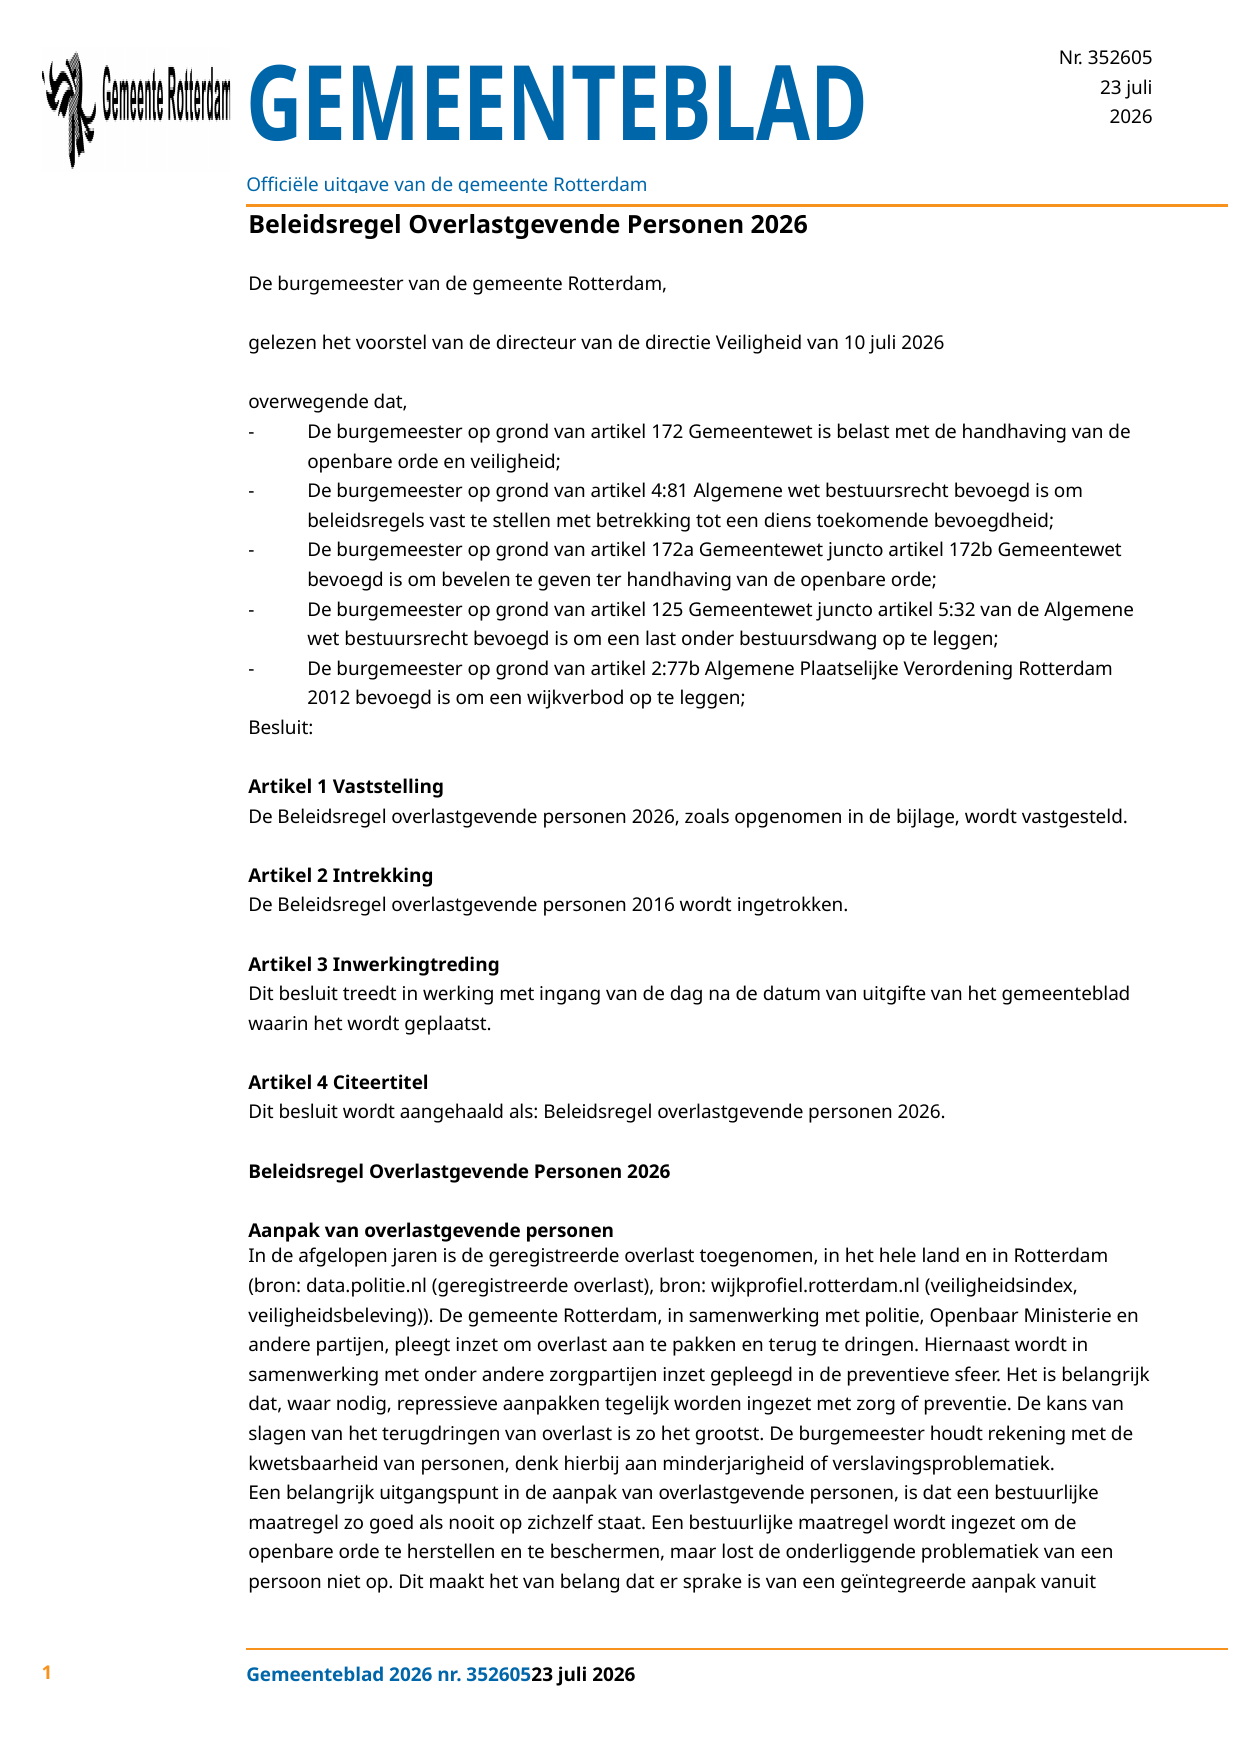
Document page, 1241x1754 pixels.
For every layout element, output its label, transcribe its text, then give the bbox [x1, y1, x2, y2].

text Artikel 1 Vaststelling [248, 773, 1152, 799]
picture [41, 47, 231, 172]
text Beleidsregel Overlastgevende Personen 2026 [248, 207, 1152, 241]
text Besluit: [248, 714, 1152, 740]
text Een belangrijk uitgangspunt in de aanpak van overlastgevende personen, is dat een bestuurlijke maatregel zo goed als nooit op zichzelf staat. Een bestuurlijke maatregel wordt ingezet om de openbare orde te herstellen en te beschermen, maar lost de onderliggende problematiek van een persoon niet op. Dit maakt het van belang dat er sprake is van een geïntegreerde aanpak vanuit [248, 1479, 1152, 1594]
text De burgemeester van de gemeente Rotterdam, [248, 270, 1152, 296]
text Artikel 3 Inwerkingtreding [248, 951, 1152, 976]
text gelezen het voorstel van de directeur van de directie Veiligheid van 10 juli 2026 [248, 329, 1152, 355]
list De burgemeester op grond van artikel 2:77b Algemene Plaatselijke Verordening Rotterdam 2012 bevoegd is om een wijkverbod op te leggen; [248, 655, 1152, 710]
list De burgemeester op grond van artikel 125 Gemeentewet juncto artikel 5:32 van de Algemene wet bestuursrecht bevoegd is om een last onder bestuursdwang op te leggen; [248, 596, 1152, 651]
list De burgemeester op grond van artikel 172 Gemeentewet is belast met de handhaving van de openbare orde en veiligheid; [248, 418, 1152, 473]
text Aanpak van overlastgevende personen [248, 1217, 1152, 1243]
text Artikel 4 Citeertitel [248, 1069, 1152, 1095]
text Beleidsregel Overlastgevende Personen 2026 [248, 1158, 1152, 1183]
text De Beleidsregel overlastgevende personen 2016 wordt ingetrokken. [248, 892, 1152, 917]
list De burgemeester op grond van artikel 172a Gemeentewet juncto artikel 172b Gemeentewet bevoegd is om bevelen te geven ter handhaving van de openbare orde; [248, 537, 1152, 592]
text In de afgelopen jaren is de geregistreerde overlast toegenomen, in het hele land en in Rotterdam (bron: data.politie.nl (geregistreerde overlast), bron: wijkprofiel.rotterdam.nl (veiligheidsindex, veiligheidsbeleving)). De gemeente Rotterdam, in samenwerking met politie, Openbaar Ministerie en andere partijen, pleegt inzet om overlast aan te pakken en terug te dringen. Hiernaast wordt in samenwerking met onder andere zorgpartijen inzet gepleegd in de preventieve sfeer. Het is belangrijk dat, waar nodig, repressieve aanpakken tegelijk worden ingezet met zorg of preventie. De kans van slagen van het terugdringen van overlast is zo het grootst. De burgemeester houdt rekening met de kwetsbaarheid van personen, denk hierbij aan minderjarigheid of verslavingsproblematiek. [248, 1243, 1152, 1476]
list De burgemeester op grond van artikel 4:81 Algemene wet bestuursrecht bevoegd is om beleidsregels vast te stellen met betrekking tot een diens toekomende bevoegdheid; [248, 477, 1152, 533]
text overwegende dat, [248, 389, 1152, 414]
text Dit besluit treedt in werking met ingang van de dag na de datum van uitgifte van het gemeenteblad waarin het wordt geplaatst. [248, 980, 1152, 1036]
text Dit besluit wordt aangehaald als: Beleidsregel overlastgevende personen 2026. [248, 1099, 1152, 1124]
text Artikel 2 Intrekking [248, 862, 1152, 888]
text De Beleidsregel overlastgevende personen 2026, zoals opgenomen in de bijlage, wordt vastgesteld. [248, 803, 1152, 828]
